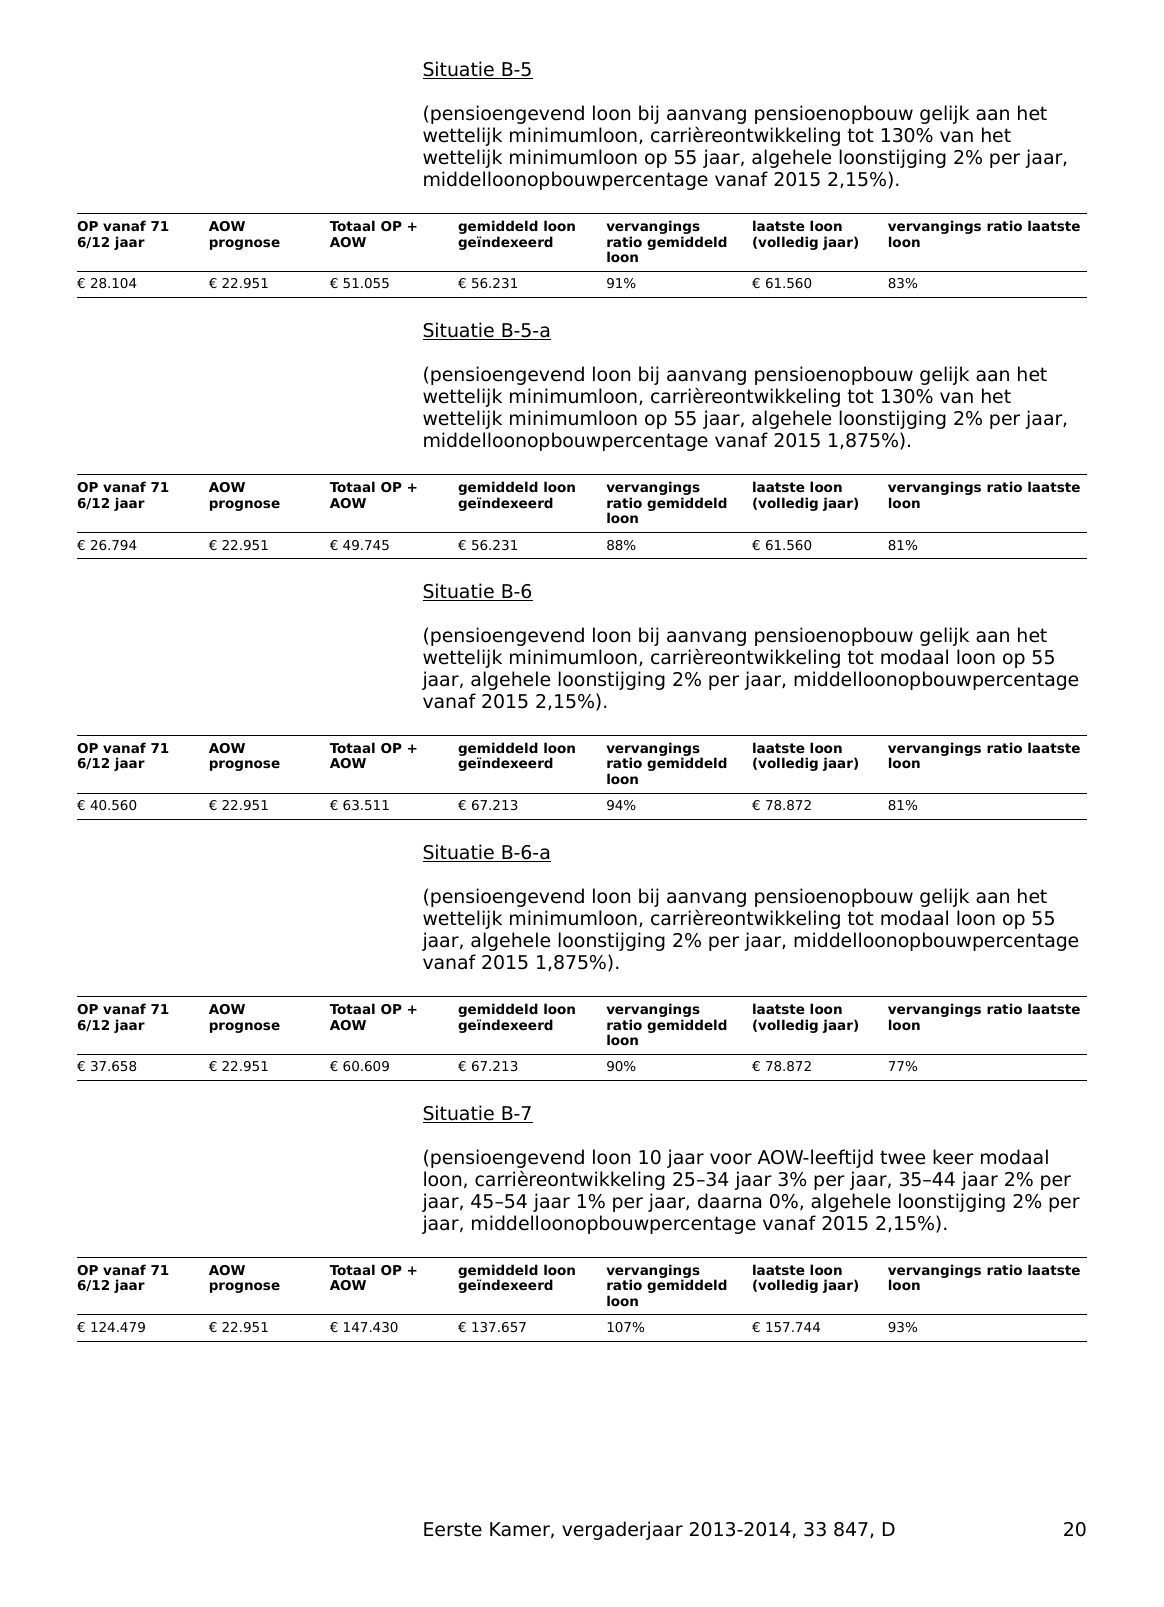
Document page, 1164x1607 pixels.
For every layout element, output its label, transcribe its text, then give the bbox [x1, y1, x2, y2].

table_cell € 22.951 [203, 1055, 324, 1079]
table_cell € 51.055 [324, 272, 452, 297]
table_cell € 157.744 [746, 1315, 882, 1341]
table_cell 81% [882, 794, 1087, 819]
table_header vervangings ratio gemiddeld loon [600, 997, 746, 1053]
table_cell € 22.951 [203, 272, 324, 297]
table_header laatste loon (volledig jaar) [746, 736, 882, 792]
table_header OP vanaf 71 6/12 jaar [77, 997, 203, 1053]
subtitle Situatie B-6-a [422, 842, 1087, 864]
table_header gemiddeld loon geïndexeerd [452, 475, 600, 532]
table_cell € 22.951 [203, 533, 324, 558]
table_cell € 78.872 [746, 794, 882, 819]
subtitle Situatie B-5 [422, 59, 1087, 81]
table_header gemiddeld loon geïndexeerd [452, 997, 600, 1053]
table_cell € 147.430 [324, 1315, 452, 1341]
table_header vervangings ratio laatste loon [882, 475, 1087, 532]
table_cell € 137.657 [452, 1315, 600, 1341]
table_cell 81% [882, 533, 1087, 558]
table_cell 90% [600, 1055, 746, 1079]
table_cell 88% [600, 533, 746, 558]
table_cell € 37.658 [77, 1055, 203, 1079]
table_header vervangings ratio gemiddeld loon [600, 1258, 746, 1314]
subtitle Situatie B-5-a [422, 320, 1087, 342]
table_header Totaal OP + AOW [324, 736, 452, 792]
table_cell € 61.560 [746, 533, 882, 558]
table_header vervangings ratio laatste loon [882, 1258, 1087, 1314]
text (pensioengevend loon bij aanvang pensioenopbouw gelijk aan het wettelijk minimumloon, carrièreontwikkeling tot modaal loon op 55 jaar, algehele loonstijging 2% per jaar, middelloonopbouwpercentage vanaf 2015 2,15%). [422, 625, 1087, 713]
table_header AOW prognose [203, 736, 324, 792]
table_header vervangings ratio gemiddeld loon [600, 736, 746, 792]
table_cell 83% [882, 272, 1087, 297]
table_header OP vanaf 71 6/12 jaar [77, 214, 203, 271]
table_header vervangings ratio laatste loon [882, 736, 1087, 792]
table_cell € 61.560 [746, 272, 882, 297]
text (pensioengevend loon 10 jaar voor AOW-leeftijd twee keer modaal loon, carrièreontwikkeling 25–34 jaar 3% per jaar, 35–44 jaar 2% per jaar, 45–54 jaar 1% per jaar, daarna 0%, algehele loonstijging 2% per jaar, middelloonopbouwpercentage vanaf 2015 2,15%). [422, 1147, 1087, 1235]
subtitle Situatie B-6 [422, 581, 1087, 603]
table_cell 91% [600, 272, 746, 297]
table_header OP vanaf 71 6/12 jaar [77, 736, 203, 792]
table_header Totaal OP + AOW [324, 997, 452, 1053]
table_cell € 56.231 [452, 272, 600, 297]
table_cell € 49.745 [324, 533, 452, 558]
table_cell 107% [600, 1315, 746, 1341]
table_header vervangings ratio gemiddeld loon [600, 475, 746, 532]
table_cell € 26.794 [77, 533, 203, 558]
table_cell € 124.479 [77, 1315, 203, 1341]
table_header gemiddeld loon geïndexeerd [452, 1258, 600, 1314]
table_cell € 28.104 [77, 272, 203, 297]
table_header Totaal OP + AOW [324, 475, 452, 532]
table_header vervangings ratio laatste loon [882, 214, 1087, 271]
table_cell € 22.951 [203, 1315, 324, 1341]
table_cell € 67.213 [452, 794, 600, 819]
table_cell € 56.231 [452, 533, 600, 558]
table_cell 77% [882, 1055, 1087, 1079]
table_cell 93% [882, 1315, 1087, 1341]
table_header Totaal OP + AOW [324, 1258, 452, 1314]
table_cell € 40.560 [77, 794, 203, 819]
table_header Totaal OP + AOW [324, 214, 452, 271]
table_header AOW prognose [203, 997, 324, 1053]
table_header laatste loon (volledig jaar) [746, 997, 882, 1053]
table_header gemiddeld loon geïndexeerd [452, 736, 600, 792]
table_cell € 60.609 [324, 1055, 452, 1079]
table_header OP vanaf 71 6/12 jaar [77, 475, 203, 532]
table_header AOW prognose [203, 475, 324, 532]
table_cell € 78.872 [746, 1055, 882, 1079]
text (pensioengevend loon bij aanvang pensioenopbouw gelijk aan het wettelijk minimumloon, carrièreontwikkeling tot modaal loon op 55 jaar, algehele loonstijging 2% per jaar, middelloonopbouwpercentage vanaf 2015 1,875%). [422, 886, 1087, 974]
subtitle Situatie B-7 [422, 1103, 1087, 1125]
table_header AOW prognose [203, 1258, 324, 1314]
table_cell 94% [600, 794, 746, 819]
text (pensioengevend loon bij aanvang pensioenopbouw gelijk aan het wettelijk minimumloon, carrièreontwikkeling tot 130% van het wettelijk minimumloon op 55 jaar, algehele loonstijging 2% per jaar, middelloonopbouwpercentage vanaf 2015 2,15%). [422, 103, 1087, 191]
table_header vervangings ratio laatste loon [882, 997, 1087, 1053]
table_header vervangings ratio gemiddeld loon [600, 214, 746, 271]
table_header laatste loon (volledig jaar) [746, 214, 882, 271]
table_header AOW prognose [203, 214, 324, 271]
table_cell € 22.951 [203, 794, 324, 819]
table_header laatste loon (volledig jaar) [746, 475, 882, 532]
table_cell € 67.213 [452, 1055, 600, 1079]
table_header OP vanaf 71 6/12 jaar [77, 1258, 203, 1314]
table_header gemiddeld loon geïndexeerd [452, 214, 600, 271]
table_header laatste loon (volledig jaar) [746, 1258, 882, 1314]
table_cell € 63.511 [324, 794, 452, 819]
text (pensioengevend loon bij aanvang pensioenopbouw gelijk aan het wettelijk minimumloon, carrièreontwikkeling tot 130% van het wettelijk minimumloon op 55 jaar, algehele loonstijging 2% per jaar, middelloonopbouwpercentage vanaf 2015 1,875%). [422, 364, 1087, 452]
